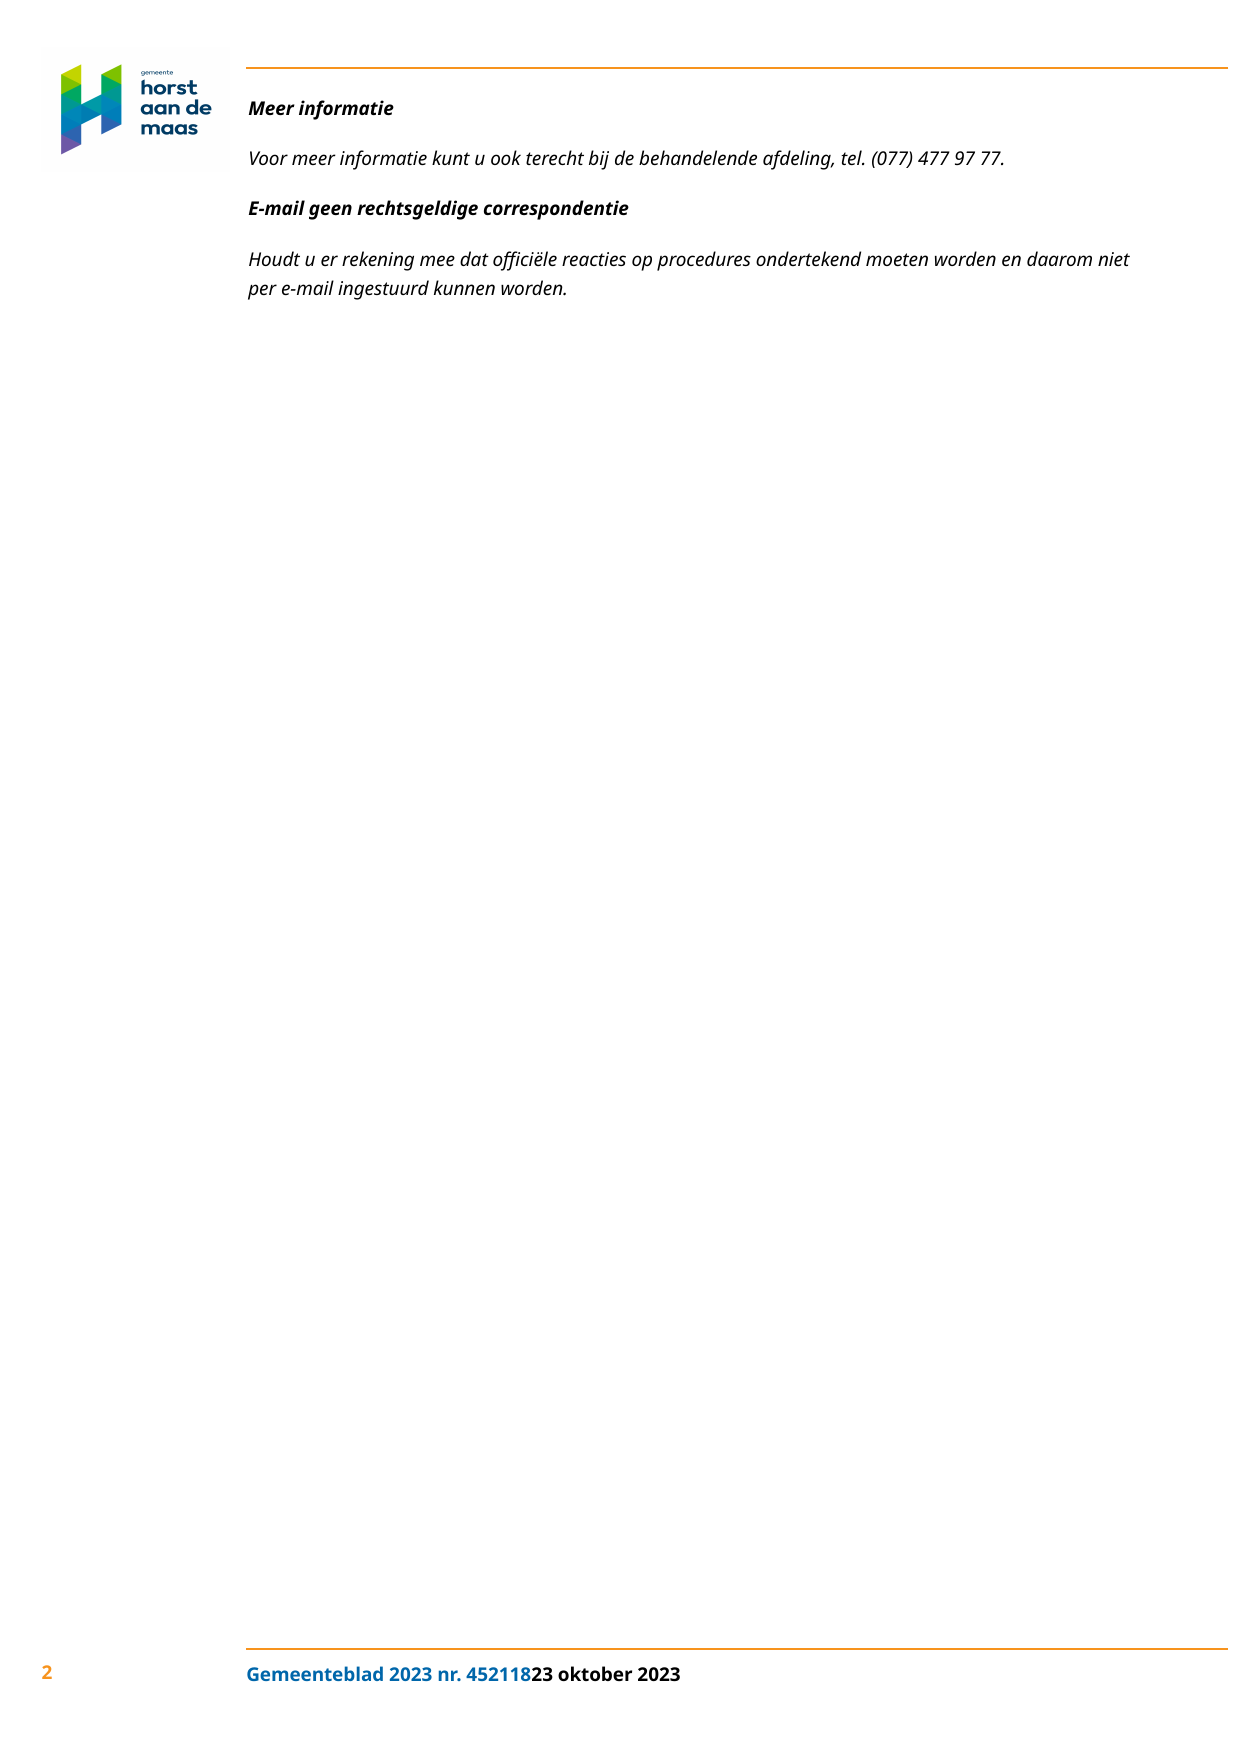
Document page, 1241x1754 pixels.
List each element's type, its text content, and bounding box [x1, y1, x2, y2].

text E-mail geen rechtsgeldige correspondentie [248, 196, 1152, 221]
text Meer informatie [248, 95, 1152, 121]
text Houdt u er rekening mee dat officiële reacties op procedures ondertekend moeten worden en daarom niet per e-mail ingestuurd kunnen worden. [248, 246, 1152, 301]
text Voor meer informatie kunt u ook terecht bij de behandelende afdeling, tel. (077) 477 97 77. [248, 145, 1152, 171]
picture [41, 47, 231, 172]
